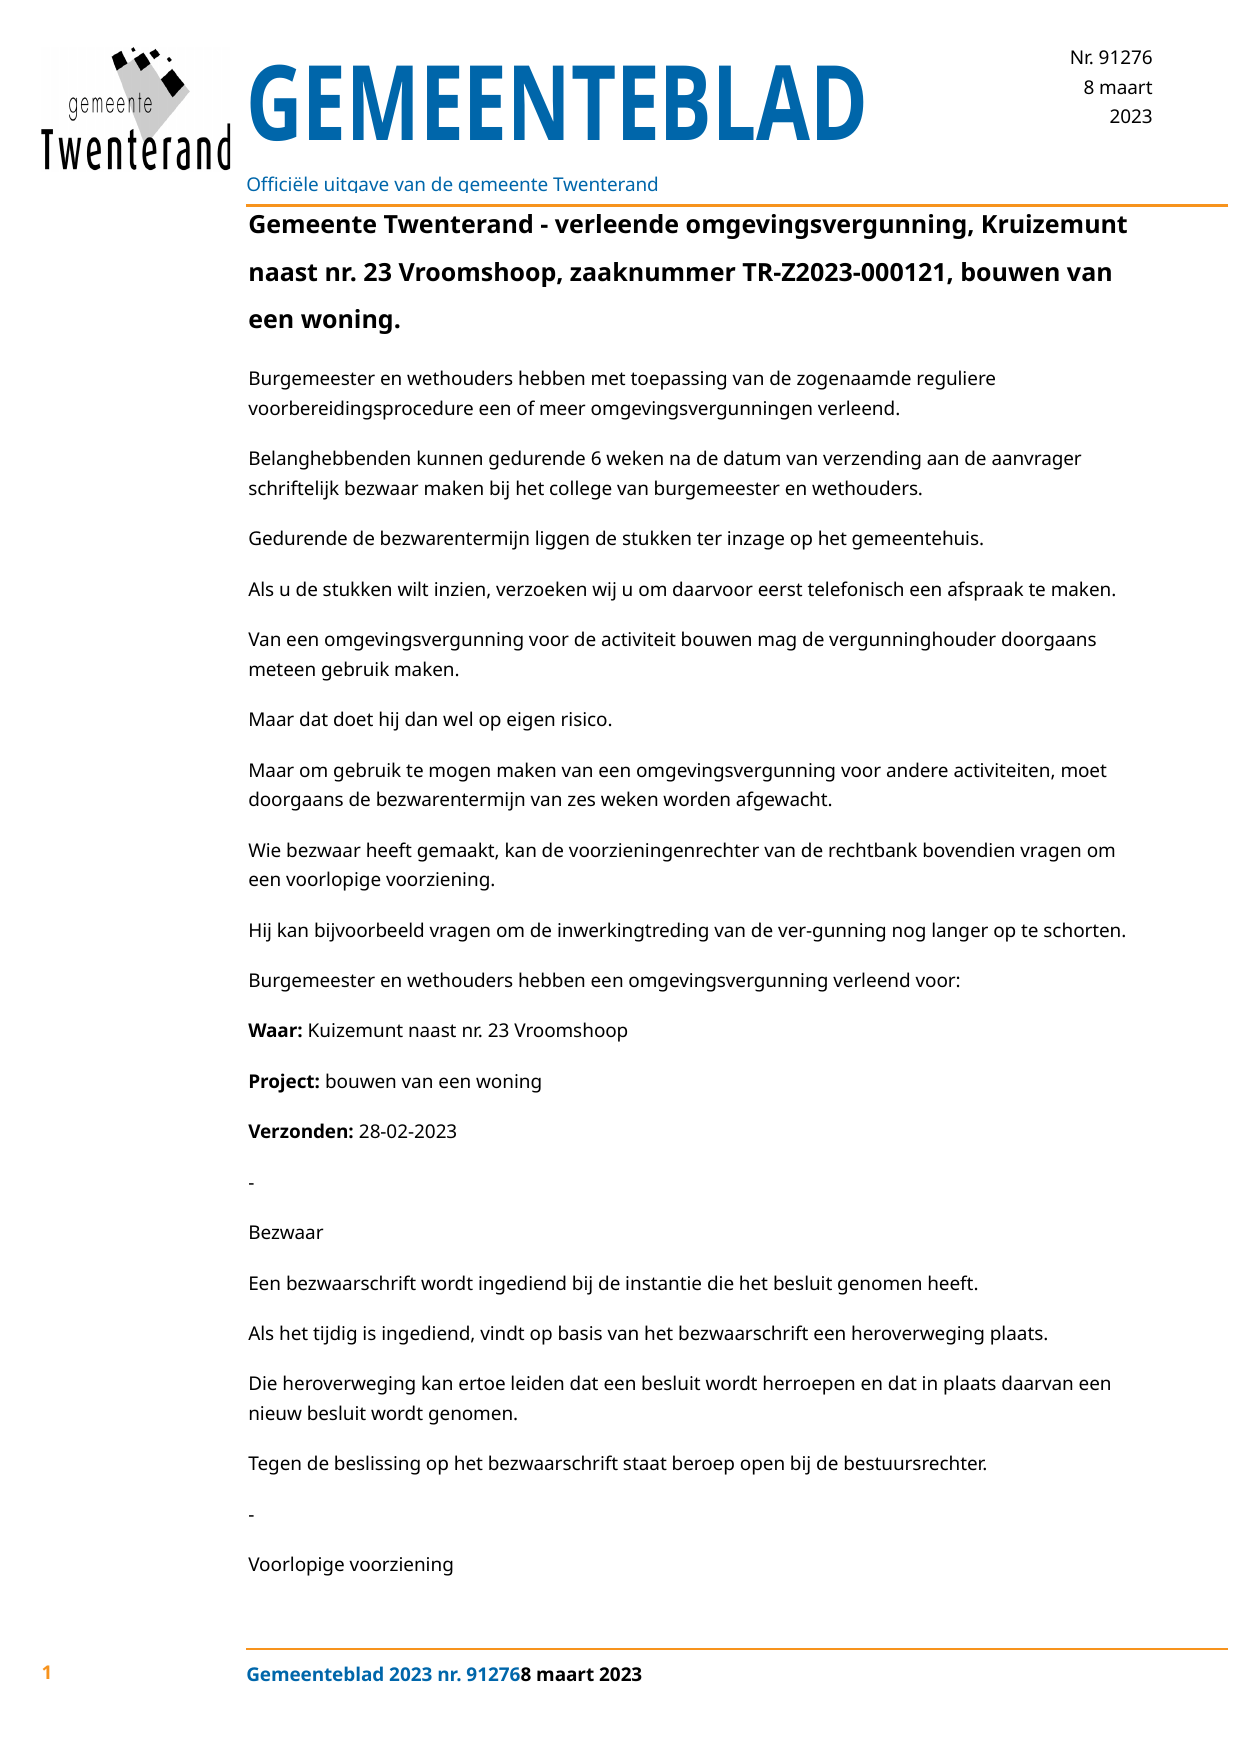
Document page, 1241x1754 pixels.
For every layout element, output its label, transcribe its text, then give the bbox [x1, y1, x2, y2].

text Maar om gebruik te mogen maken van een omgevingsvergunning voor andere activiteiten, moet doorgaans de bezwarentermijn van zes weken worden afgewacht. [248, 757, 1152, 812]
text - [248, 1169, 1152, 1194]
text Gemeente Twenterand - verleende omgevingsvergunning, Kruizemunt naast nr. 23 Vroomshoop, zaaknummer TR-Z2023-000121, bouwen van een woning. [248, 207, 1152, 336]
text Maar dat doet hij dan wel op eigen risico. [248, 706, 1152, 732]
text Tegen de beslissing op het bezwaarschrift staat beroep open bij de bestuursrechter. [248, 1451, 1152, 1476]
text Burgemeester en wethouders hebben met toepassing van de zogenaamde reguliere voorbereidingsprocedure een of meer omgevingsvergunningen verleend. [248, 366, 1152, 421]
text Gedurende de bezwarentermijn liggen de stukken ter inzage op het gemeentehuis. [248, 526, 1152, 551]
text Hij kan bijvoorbeeld vragen om de inwerkingtreding van de ver-gunning nog langer op te schorten. [248, 917, 1152, 942]
text Van een omgevingsvergunning voor de activiteit bouwen mag de vergunninghouder doorgaans meteen gebruik maken. [248, 626, 1152, 682]
text Die heroverweging kan ertoe leiden dat een besluit wordt herroepen en dat in plaats daarvan een nieuw besluit wordt genomen. [248, 1371, 1152, 1426]
text Een bezwaarschrift wordt ingediend bij de instantie die het besluit genomen heeft. [248, 1270, 1152, 1295]
text Verzonden: 28-02-2023 [248, 1118, 1152, 1144]
text Burgemeester en wethouders hebben een omgevingsvergunning verleend voor: [248, 967, 1152, 993]
text Project: bouwen van een woning [248, 1068, 1152, 1094]
picture [41, 47, 231, 172]
text Belanghebbenden kunnen gedurende 6 weken na de datum van verzending aan de aanvrager schriftelijk bezwaar maken bij het college van burgemeester en wethouders. [248, 446, 1152, 501]
text Als het tijdig is ingediend, vindt op basis van het bezwaarschrift een heroverweging plaats. [248, 1320, 1152, 1346]
text Als u de stukken wilt inzien, verzoeken wij u om daarvoor eerst telefonisch een afspraak te maken. [248, 576, 1152, 602]
text - [248, 1501, 1152, 1527]
text Bezwaar [248, 1219, 1152, 1245]
text Waar: Kuizemunt naast nr. 23 Vroomshoop [248, 1018, 1152, 1043]
text Voorlopige voorziening [248, 1551, 1152, 1577]
text Wie bezwaar heeft gemaakt, kan de voorzieningenrechter van de rechtbank bovendien vragen om een voorlopige voorziening. [248, 837, 1152, 892]
